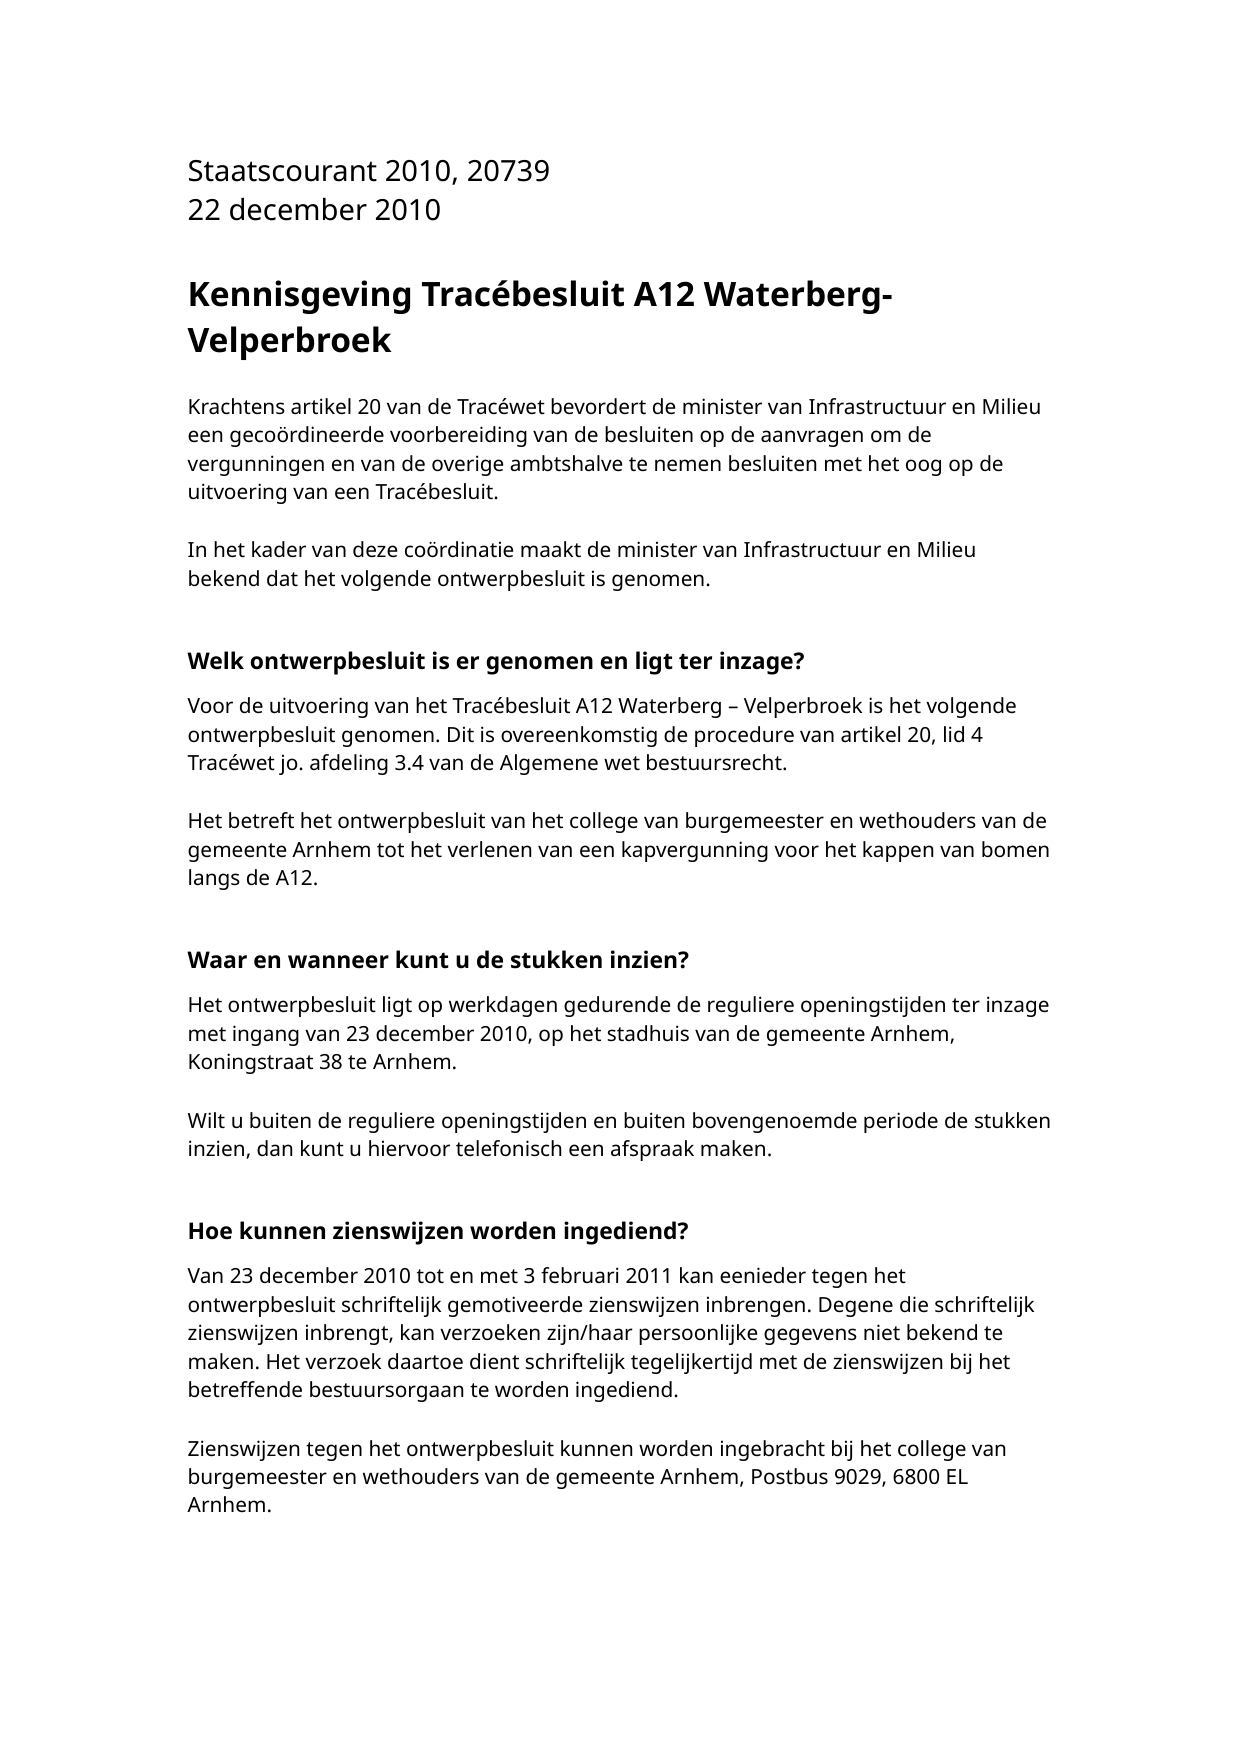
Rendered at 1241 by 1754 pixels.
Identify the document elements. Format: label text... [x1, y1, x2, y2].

text Van 23 december 2010 tot en met 3 februari 2011 kan eenieder tegen het ontwerpbesluit schriftelijk gemotiveerde zienswijzen inbrengen. Degene die schriftelijk zienswijzen inbrengt, kan verzoeken zijn/haar persoonlijke gegevens niet bekend te maken. Het verzoek daartoe dient schriftelijk tegelijkertijd met de zienswijzen bij het betreffende bestuursorgaan te worden ingediend. [187, 1262, 1053, 1404]
text Zienswijzen tegen het ontwerpbesluit kunnen worden ingebracht bij het college van burgemeester en wethouders van de gemeente Arnhem, Postbus 9029, 6800 EL Arnhem. [187, 1434, 1053, 1519]
text Krachtens artikel 20 van de Tracéwet bevordert de minister van Infrastructuur en Milieu een gecoördineerde voorbereiding van de besluiten op de aanvragen om de vergunningen en van de overige ambtshalve te nemen besluiten met het oog op de uitvoering van een Tracébesluit. [187, 392, 1053, 506]
subtitle Waar en wanneer kunt u de stukken inzien? [187, 944, 1053, 976]
text Voor de uitvoering van het Tracébesluit A12 Waterberg – Velperbroek is het volgende ontwerpbesluit genomen. Dit is overeenkomstig de procedure van artikel 20, lid 4 Tracéwet jo. afdeling 3.4 van de Algemene wet bestuursrecht. [187, 691, 1053, 777]
text Wilt u buiten de reguliere openingstijden en buiten bovengenoemde periode de stukken inzien, dan kunt u hiervoor telefonisch een afspraak maken. [187, 1106, 1053, 1163]
text Het betreft het ontwerpbesluit van het college van burgemeester en wethouders van de gemeente Arnhem tot het verlenen van een kapvergunning voor het kappen van bomen langs de A12. [187, 807, 1053, 892]
text Het ontwerpbesluit ligt op werkdagen gedurende de reguliere openingstijden ter inzage met ingang van 23 december 2010, op het stadhuis van de gemeente Arnhem, Koningstraat 38 te Arnhem. [187, 991, 1053, 1076]
text 22 december 2010 [187, 190, 1053, 229]
text Staatscourant 2010, 20739 [187, 150, 1053, 190]
subtitle Hoe kunnen zienswijzen worden ingediend? [187, 1215, 1053, 1247]
subtitle Kennisgeving Tracébesluit A12 Waterberg-Velperbroek [187, 271, 1053, 362]
subtitle Welk ontwerpbesluit is er genomen en ligt ter inzage? [187, 645, 1053, 676]
text In het kader van deze coördinatie maakt de minister van Infrastructuur en Milieu bekend dat het volgende ontwerpbesluit is genomen. [187, 536, 1053, 592]
